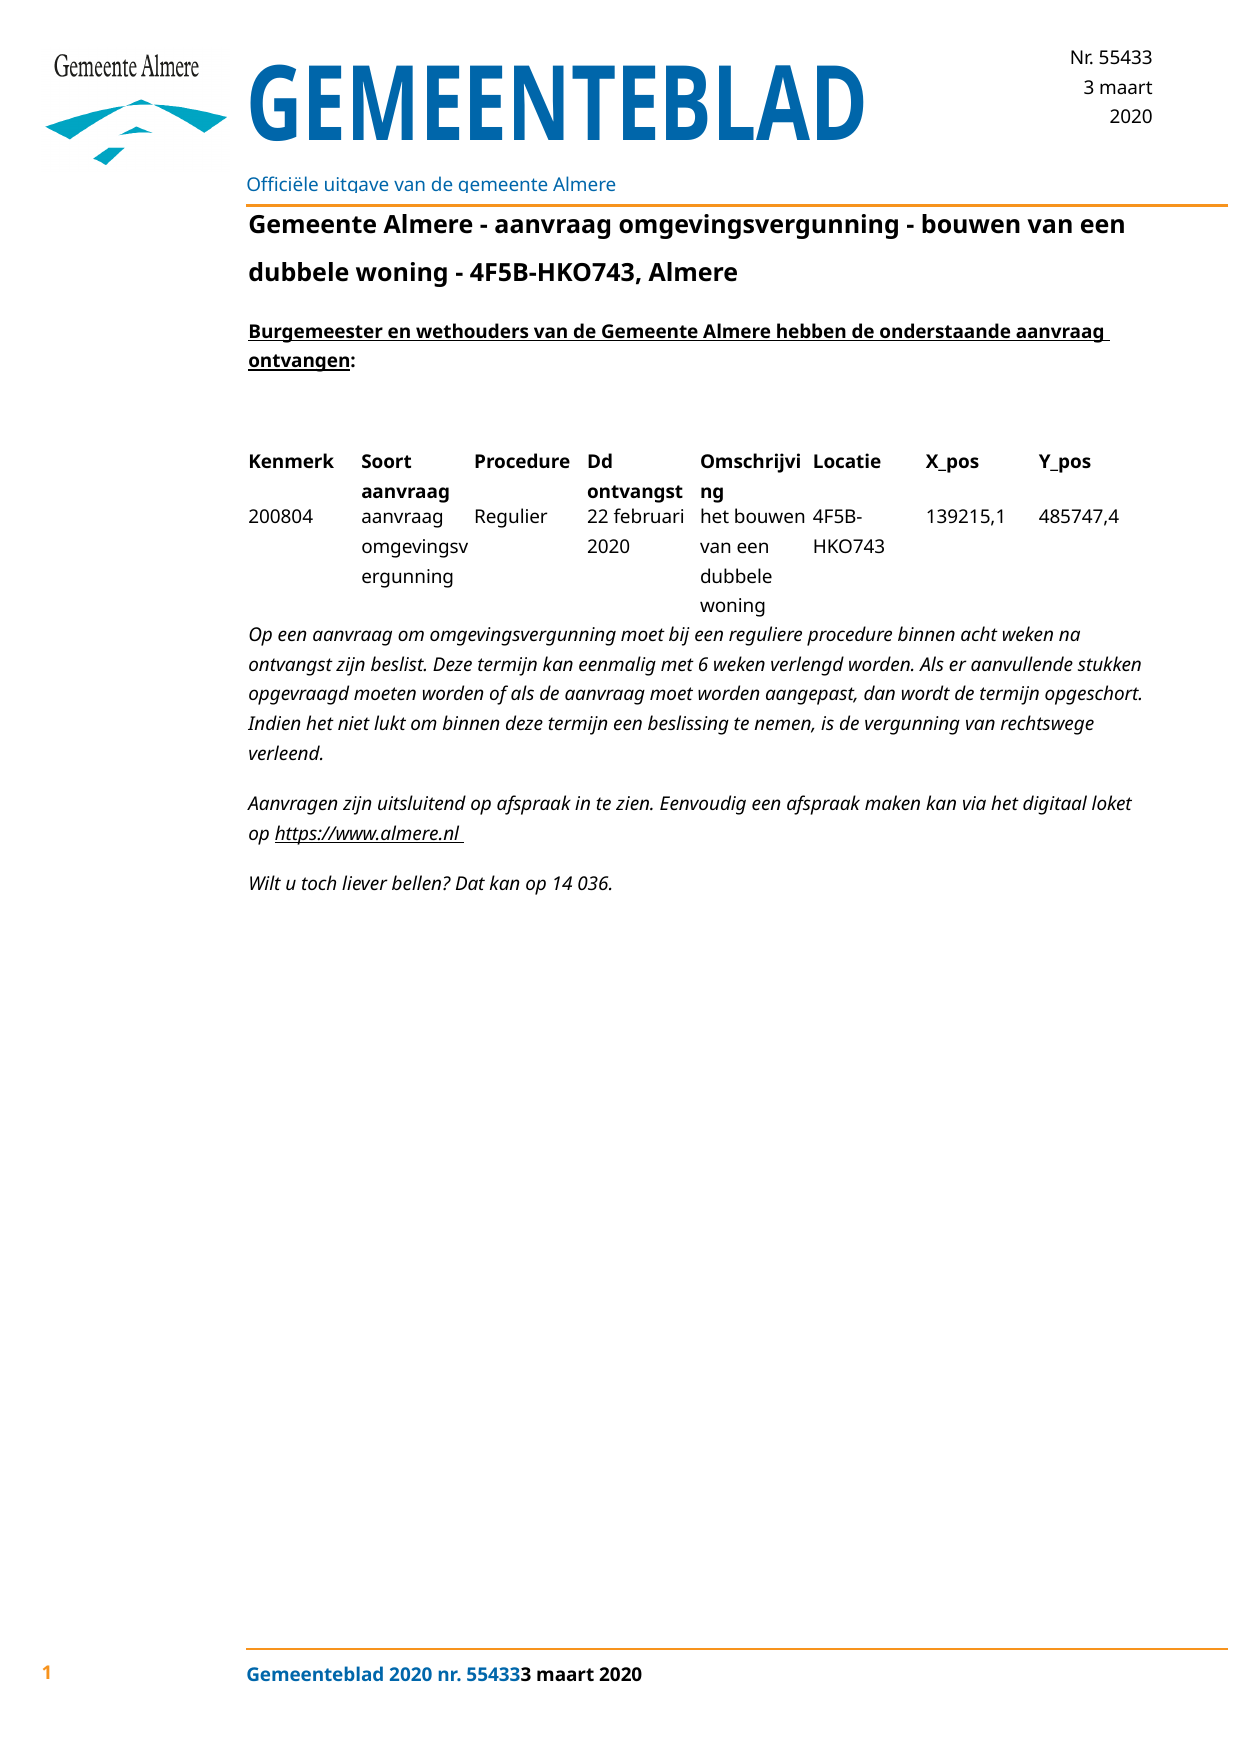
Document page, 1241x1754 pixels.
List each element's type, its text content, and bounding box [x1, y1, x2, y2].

text Wilt u toch liever bellen? Dat kan op 14 036. [248, 870, 1152, 896]
picture [41, 47, 231, 172]
table_cell 22 februari 2020 [587, 504, 700, 618]
table_cell 139215,1 [926, 504, 1038, 618]
table_cell 4F5B-HKO743 [813, 504, 926, 618]
text Gemeente Almere - aanvraag omgevingsvergunning - bouwen van een dubbele woning - 4F5B-HKO743, Almere [248, 207, 1152, 288]
table_header Omschrijving [700, 449, 813, 504]
text Aanvragen zijn uitsluitend op afspraak in te zien. Eenvoudig een afspraak maken kan via het digitaal loket op https://www.almere.nl [248, 790, 1152, 846]
table_header Locatie [813, 449, 926, 504]
table_cell 485747,4 [1039, 504, 1152, 618]
table_header Y_pos [1039, 449, 1152, 504]
table_cell Regulier [474, 504, 587, 618]
text Op een aanvraag om omgevingsvergunning moet bij een reguliere procedure binnen acht weken na ontvangst zijn beslist. Deze termijn kan eenmalig met 6 weken verlengd worden. Als er aanvullende stukken opgevraagd moeten worden of als de aanvraag moet worden aangepast, dan wordt de termijn opgeschort. Indien het niet lukt om binnen deze termijn een beslissing te nemen, is de vergunning van rechtswege verleend. [248, 621, 1152, 766]
table_cell het bouwen van een dubbele woning [700, 504, 813, 618]
text Burgemeester en wethouders van de Gemeente Almere hebben de onderstaande aanvraag ontvangen: [248, 318, 1152, 373]
table_header X_pos [926, 449, 1038, 504]
table_header Procedure [474, 449, 587, 504]
table_header Soort aanvraag [361, 449, 474, 504]
table_header Dd ontvangst [587, 449, 700, 504]
table_cell 200804 [248, 504, 361, 618]
table_cell aanvraag omgevingsvergunning [361, 504, 474, 618]
table_header Kenmerk [248, 449, 361, 504]
